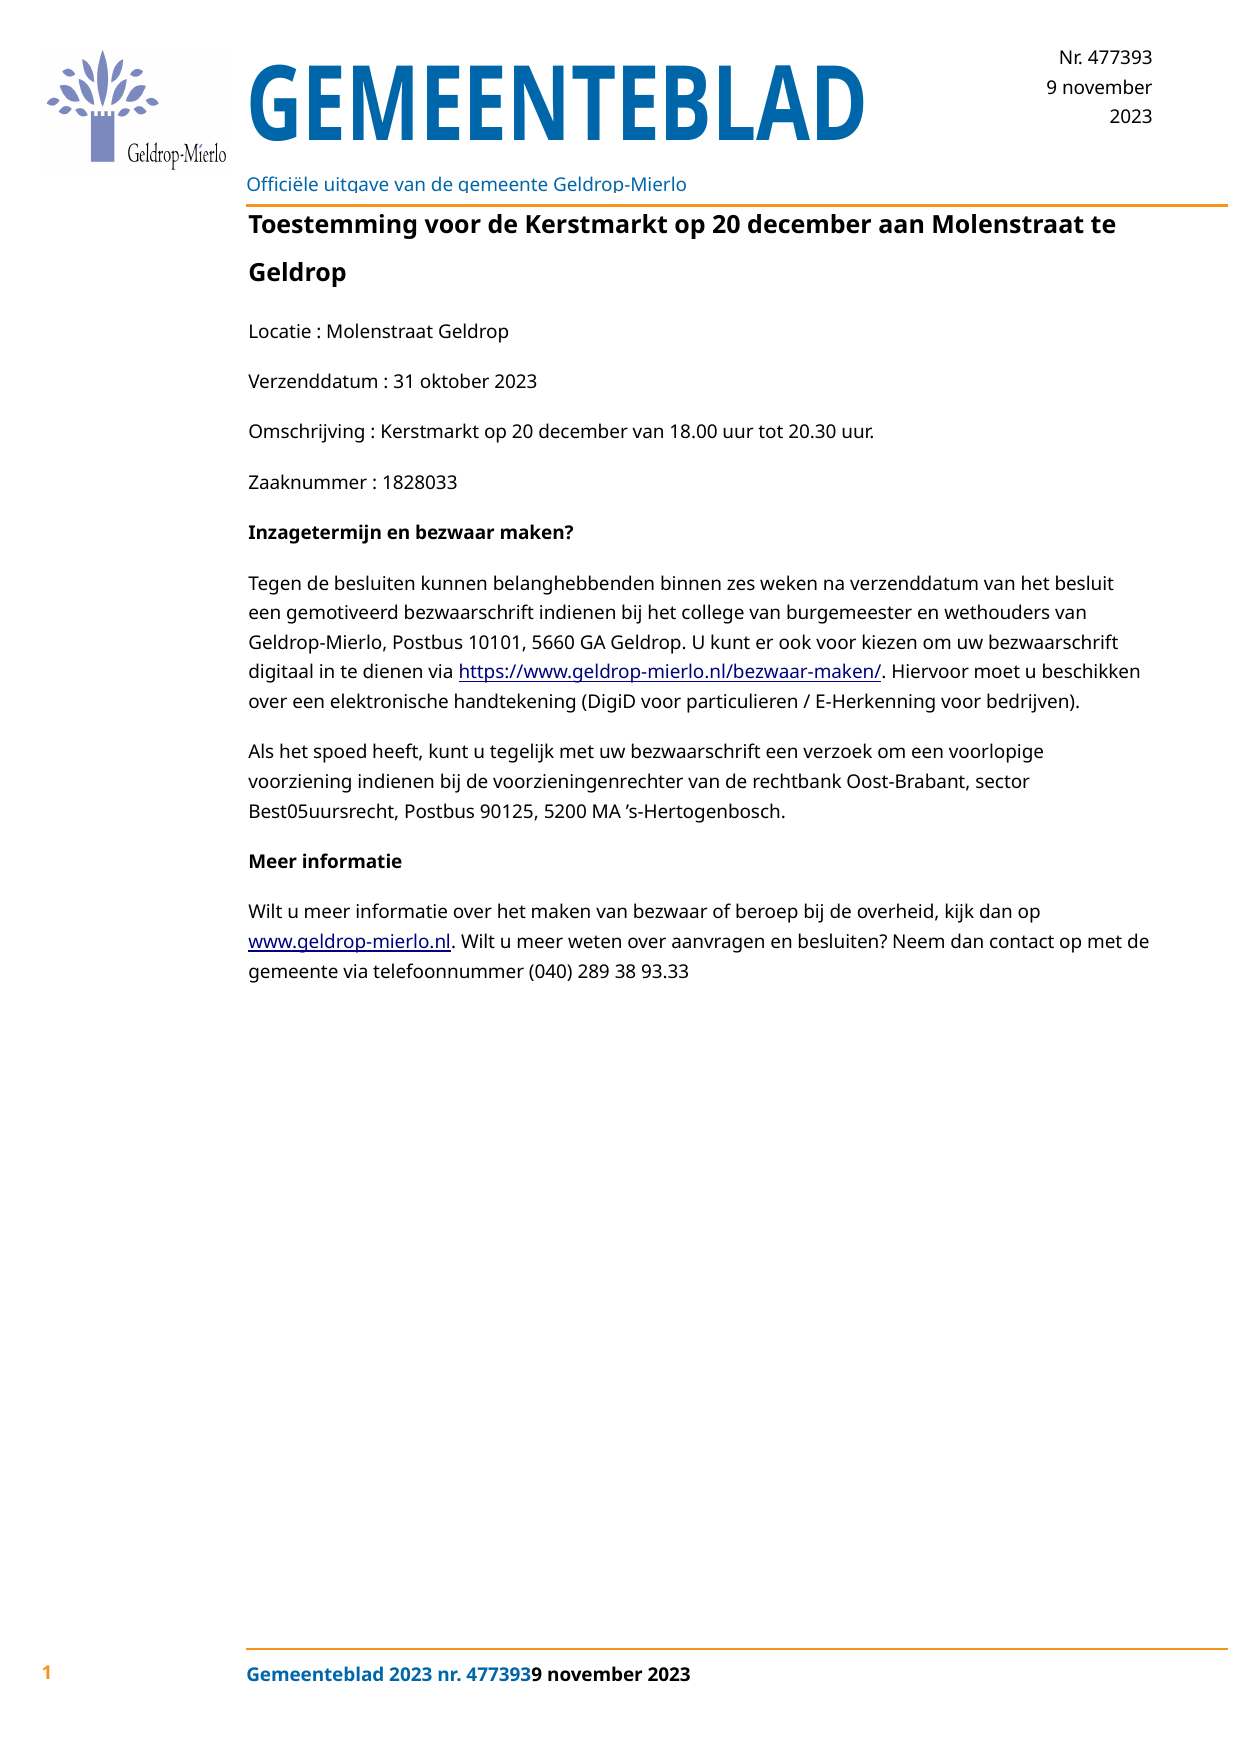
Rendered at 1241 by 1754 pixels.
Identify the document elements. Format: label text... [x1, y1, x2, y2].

text Toestemming voor de Kerstmarkt op 20 december aan Molenstraat te Geldrop [248, 207, 1152, 288]
picture [41, 47, 231, 172]
text Meer informatie [248, 848, 1152, 874]
text Locatie : Molenstraat Geldrop [248, 318, 1152, 344]
text Zaaknummer : 1828033 [248, 469, 1152, 495]
text Verzenddatum : 31 oktober 2023 [248, 368, 1152, 394]
text Wilt u meer informatie over het maken van bezwaar of beroep bij de overheid, kijk dan op www.geldrop-mierlo.nl. Wilt u meer weten over aanvragen en besluiten? Neem dan contact op met de gemeente via telefoonnummer (040) 289 38 93.33 [248, 899, 1152, 984]
text Inzagetermijn en bezwaar maken? [248, 519, 1152, 545]
text Als het spoed heeft, kunt u tegelijk met uw bezwaarschrift een verzoek om een voorlopige voorziening indienen bij de voorzieningenrechter van de rechtbank Oost-Brabant, sector Best05uursrecht, Postbus 90125, 5200 MA ’s-Hertogenbosch. [248, 739, 1152, 824]
text Omschrijving : Kerstmarkt op 20 december van 18.00 uur tot 20.30 uur. [248, 419, 1152, 444]
text Tegen de besluiten kunnen belanghebbenden binnen zes weken na verzenddatum van het besluit een gemotiveerd bezwaarschrift indienen bij het college van burgemeester en wethouders van Geldrop-Mierlo, Postbus 10101, 5660 GA Geldrop. U kunt er ook voor kiezen om uw bezwaarschrift digitaal in te dienen via https://www.geldrop-mierlo.nl/bezwaar-maken/. Hiervoor moet u beschikken over een elektronische handtekening (DigiD voor particulieren / E-Herkenning voor bedrijven). [248, 570, 1152, 714]
